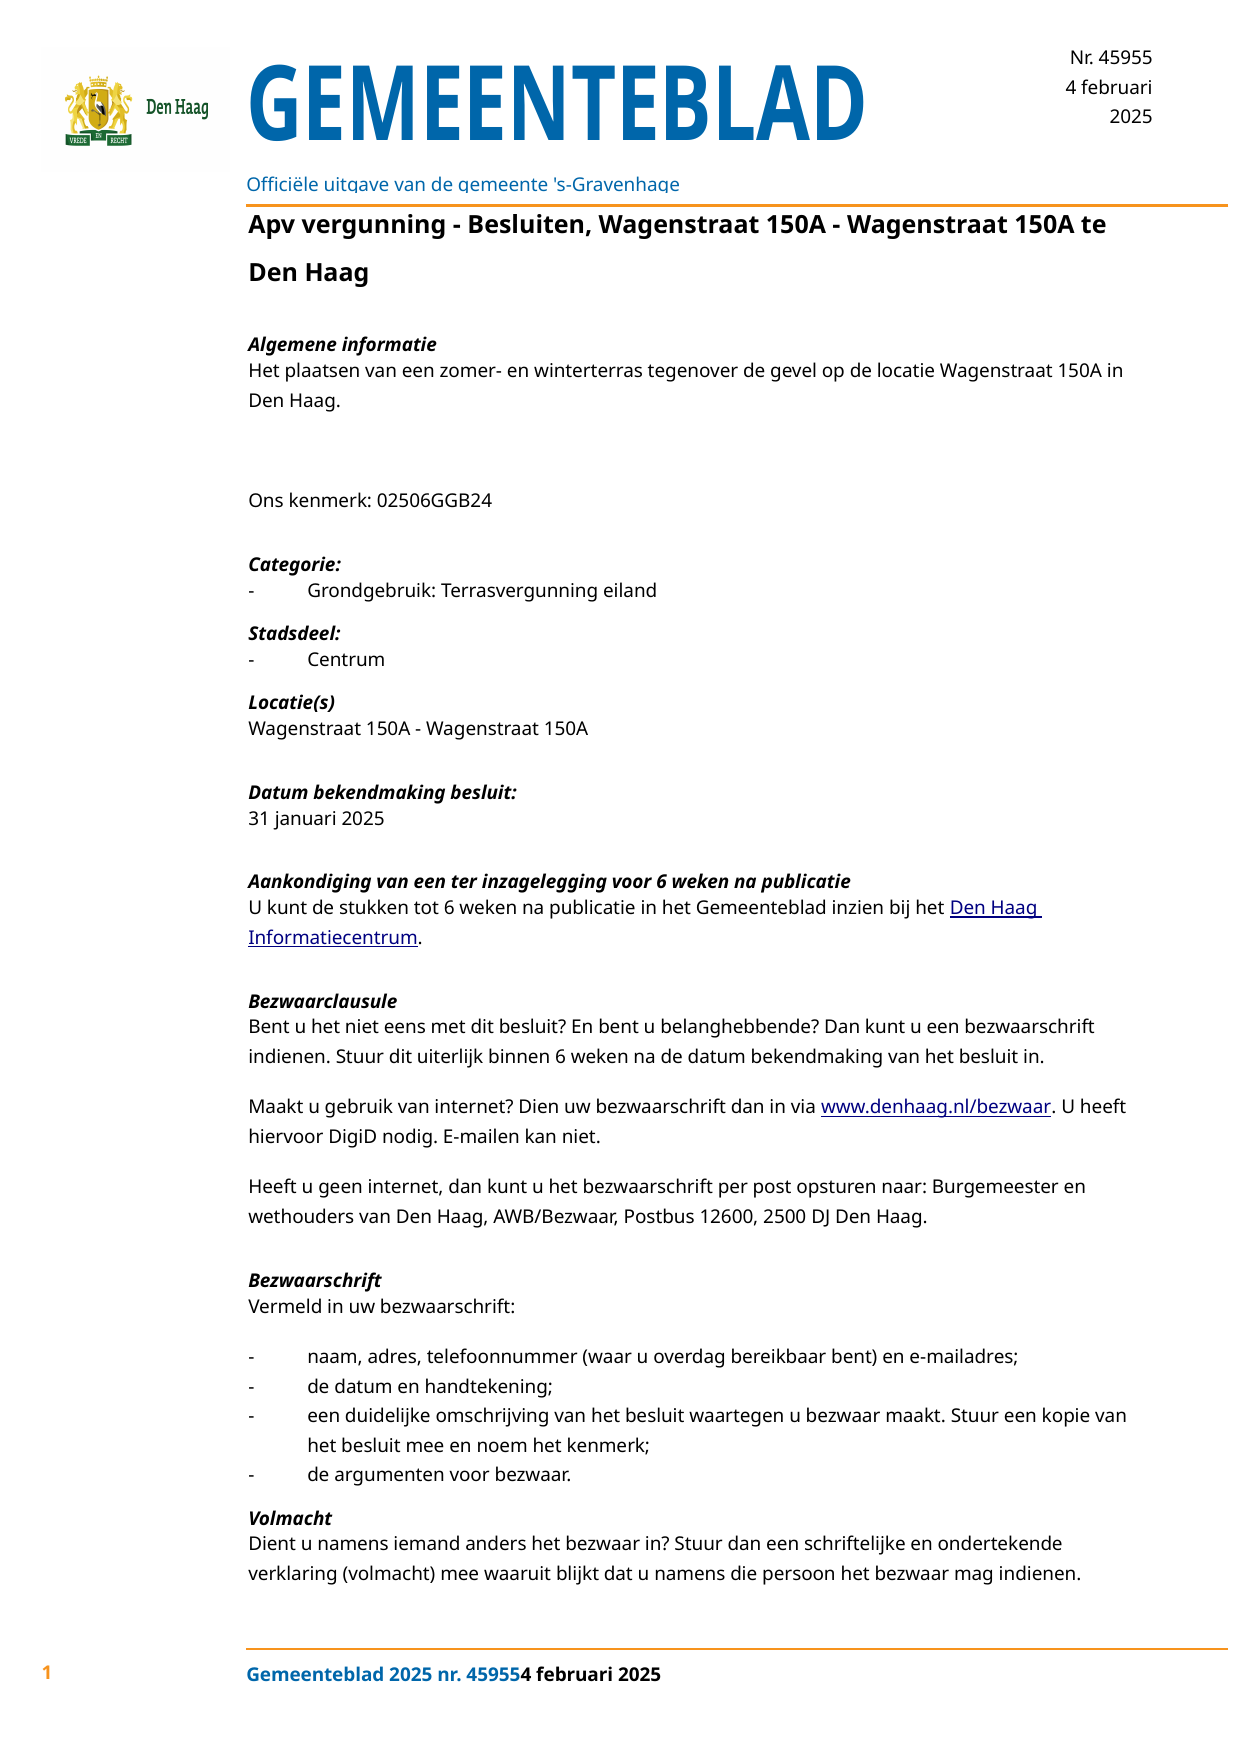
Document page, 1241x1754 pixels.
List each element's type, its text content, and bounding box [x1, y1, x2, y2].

text Wagenstraat 150A - Wagenstraat 150A [248, 715, 1152, 741]
text Bezwaarschrift [248, 1267, 1152, 1293]
text Volmacht [248, 1505, 1152, 1531]
text Aankondiging van een ter inzagelegging voor 6 weken na publicatie [248, 869, 1152, 894]
text Apv vergunning - Besluiten, Wagenstraat 150A - Wagenstraat 150A te Den Haag [248, 207, 1152, 288]
text Algemene informatie [248, 331, 1152, 357]
text Ons kenmerk: 02506GGB24 [248, 488, 1152, 513]
text Categorie: [248, 552, 1152, 577]
text U kunt de stukken tot 6 weken na publicatie in het Gemeenteblad inzien bij het Den Haag Informatiecentrum. [248, 894, 1152, 950]
text Dient u namens iemand anders het bezwaar in? Stuur dan een schriftelijke en ondertekende verklaring (volmacht) mee waaruit blijkt dat u namens die persoon het bezwaar mag indienen. [248, 1531, 1152, 1586]
text Bezwaarclausule [248, 988, 1152, 1014]
picture [41, 47, 231, 172]
text Datum bekendmaking besluit: [248, 779, 1152, 805]
text 31 januari 2025 [248, 805, 1152, 830]
text Maakt u gebruik van internet? Dien uw bezwaarschrift dan in via www.denhaag.nl/bezwaar. U heeft hiervoor DigiD nodig. E-mailen kan niet. [248, 1094, 1152, 1149]
text Het plaatsen van een zomer- en winterterras tegenover de gevel op de locatie Wagenstraat 150A in Den Haag. [248, 357, 1152, 412]
list Grondgebruik: Terrasvergunning eiland [248, 577, 1152, 603]
list de datum en handtekening; [248, 1373, 1152, 1399]
text Vermeld in uw bezwaarschrift: [248, 1293, 1152, 1319]
list naam, adres, telefoonnummer (waar u overdag bereikbaar bent) en e-mailadres; [248, 1343, 1152, 1369]
text Bent u het niet eens met dit besluit? En bent u belanghebbende? Dan kunt u een bezwaarschrift indienen. Stuur dit uiterlijk binnen 6 weken na de datum bekendmaking van het besluit in. [248, 1014, 1152, 1069]
text Heeft u geen internet, dan kunt u het bezwaarschrift per post opsturen naar: Burgemeester en wethouders van Den Haag, AWB/Bezwaar, Postbus 12600, 2500 DJ Den Haag. [248, 1174, 1152, 1229]
list de argumenten voor bezwaar. [248, 1462, 1152, 1487]
list een duidelijke omschrijving van het besluit waartegen u bezwaar maakt. Stuur een kopie van het besluit mee en noem het kenmerk; [248, 1402, 1152, 1458]
text Stadsdeel: [248, 620, 1152, 646]
text Locatie(s) [248, 689, 1152, 715]
list Centrum [248, 646, 1152, 672]
